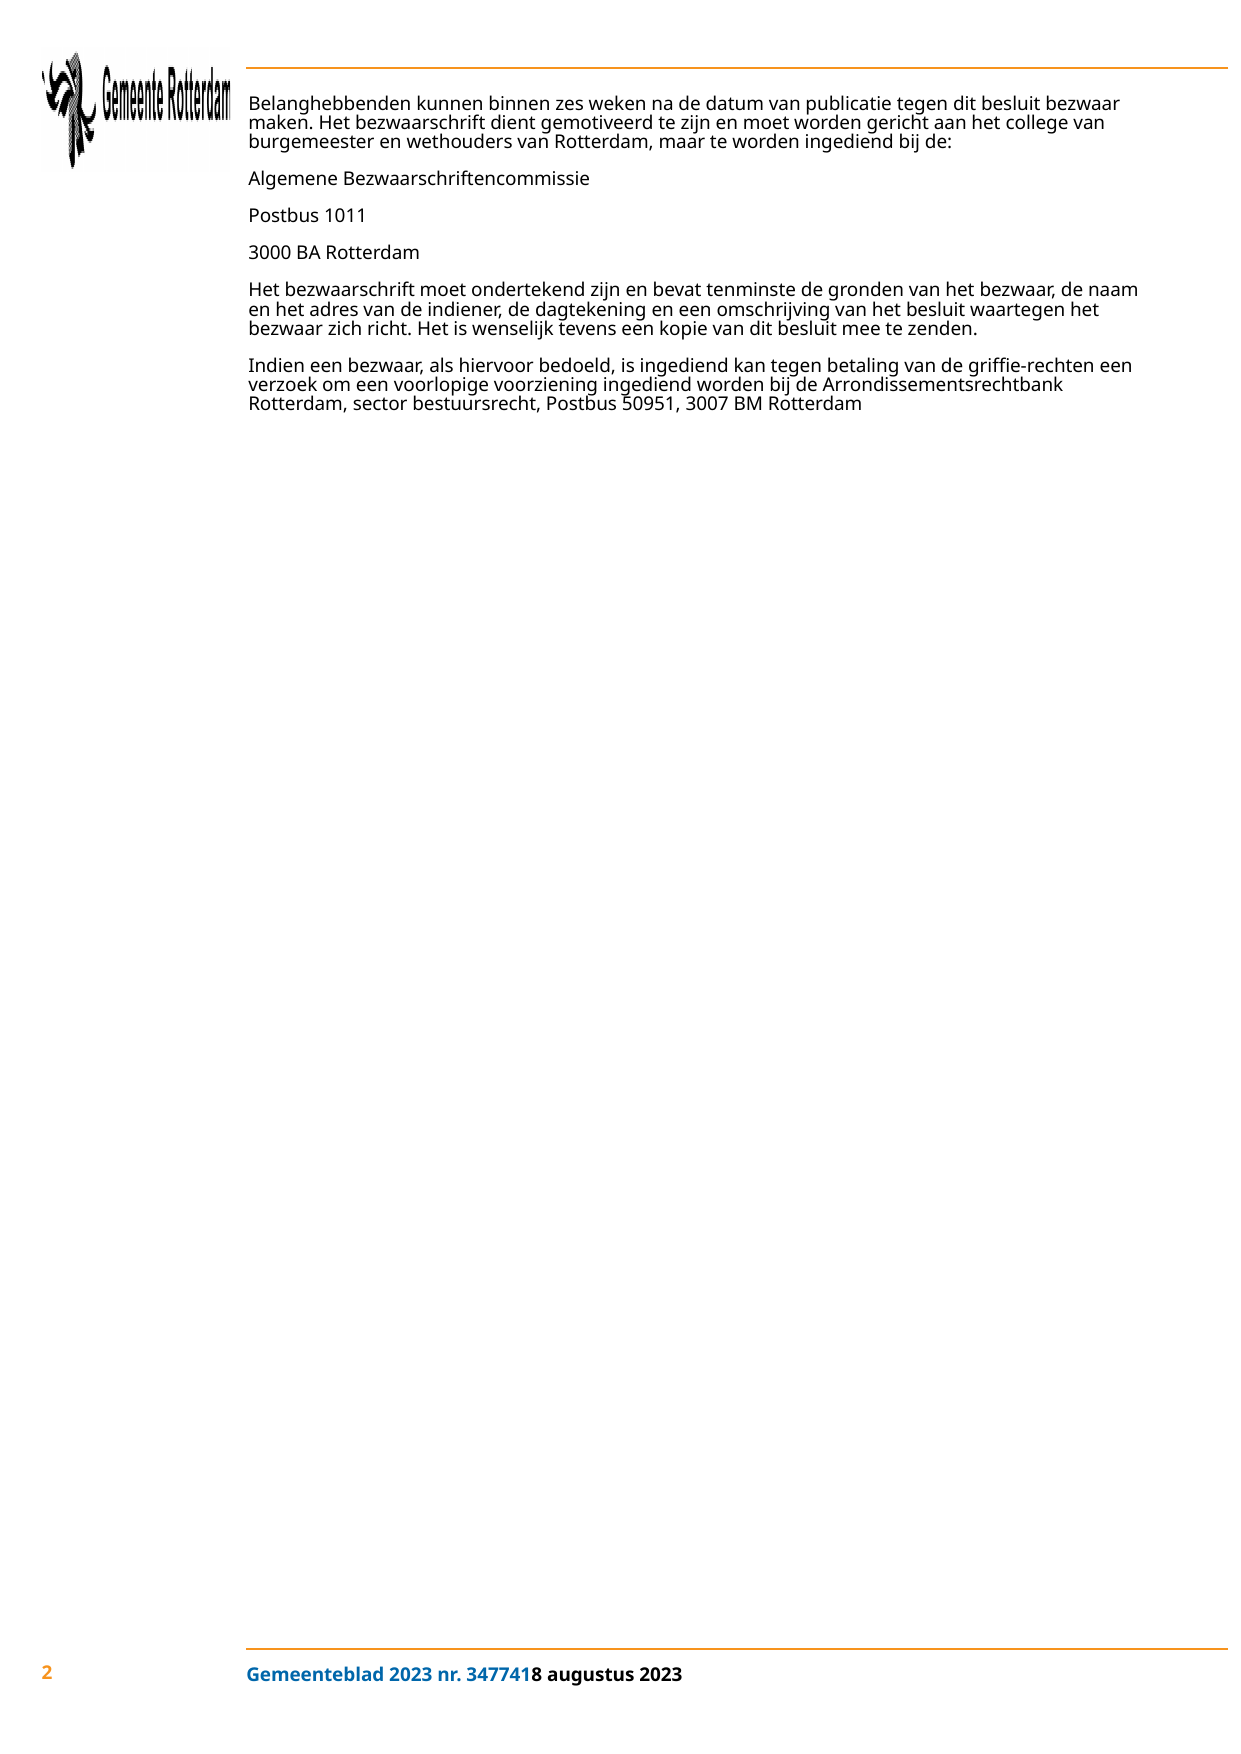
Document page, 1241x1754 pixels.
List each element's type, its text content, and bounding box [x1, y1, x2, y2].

text Het bezwaarschrift moet ondertekend zijn en bevat tenminste de gronden van het bezwaar, de naam en het adres van de indiener, de dagtekening en een omschrijving van het besluit waartegen het bezwaar zich richt. Het is wenselijk tevens een kopie van dit besluit mee te zenden. [248, 281, 1152, 339]
text Belanghebbenden kunnen binnen zes weken na de datum van publicatie tegen dit besluit bezwaar maken. Het bezwaarschrift dient gemotiveerd te zijn en moet worden gericht aan het college van burgemeester en wethouders van Rotterdam, maar te worden ingediend bij de: [248, 95, 1152, 153]
text Algemene Bezwaarschriftencommissie [248, 170, 1152, 189]
text Indien een bezwaar, als hiervoor bedoeld, is ingediend kan tegen betaling van de griffie-rechten een verzoek om een voorlopige voorziening ingediend worden bij de Arrondissementsrechtbank Rotterdam, sector bestuursrecht, Postbus 50951, 3007 BM Rotterdam [248, 357, 1152, 414]
text Postbus 1011 [248, 207, 1152, 227]
text 3000 BA Rotterdam [248, 244, 1152, 263]
picture [41, 47, 231, 172]
